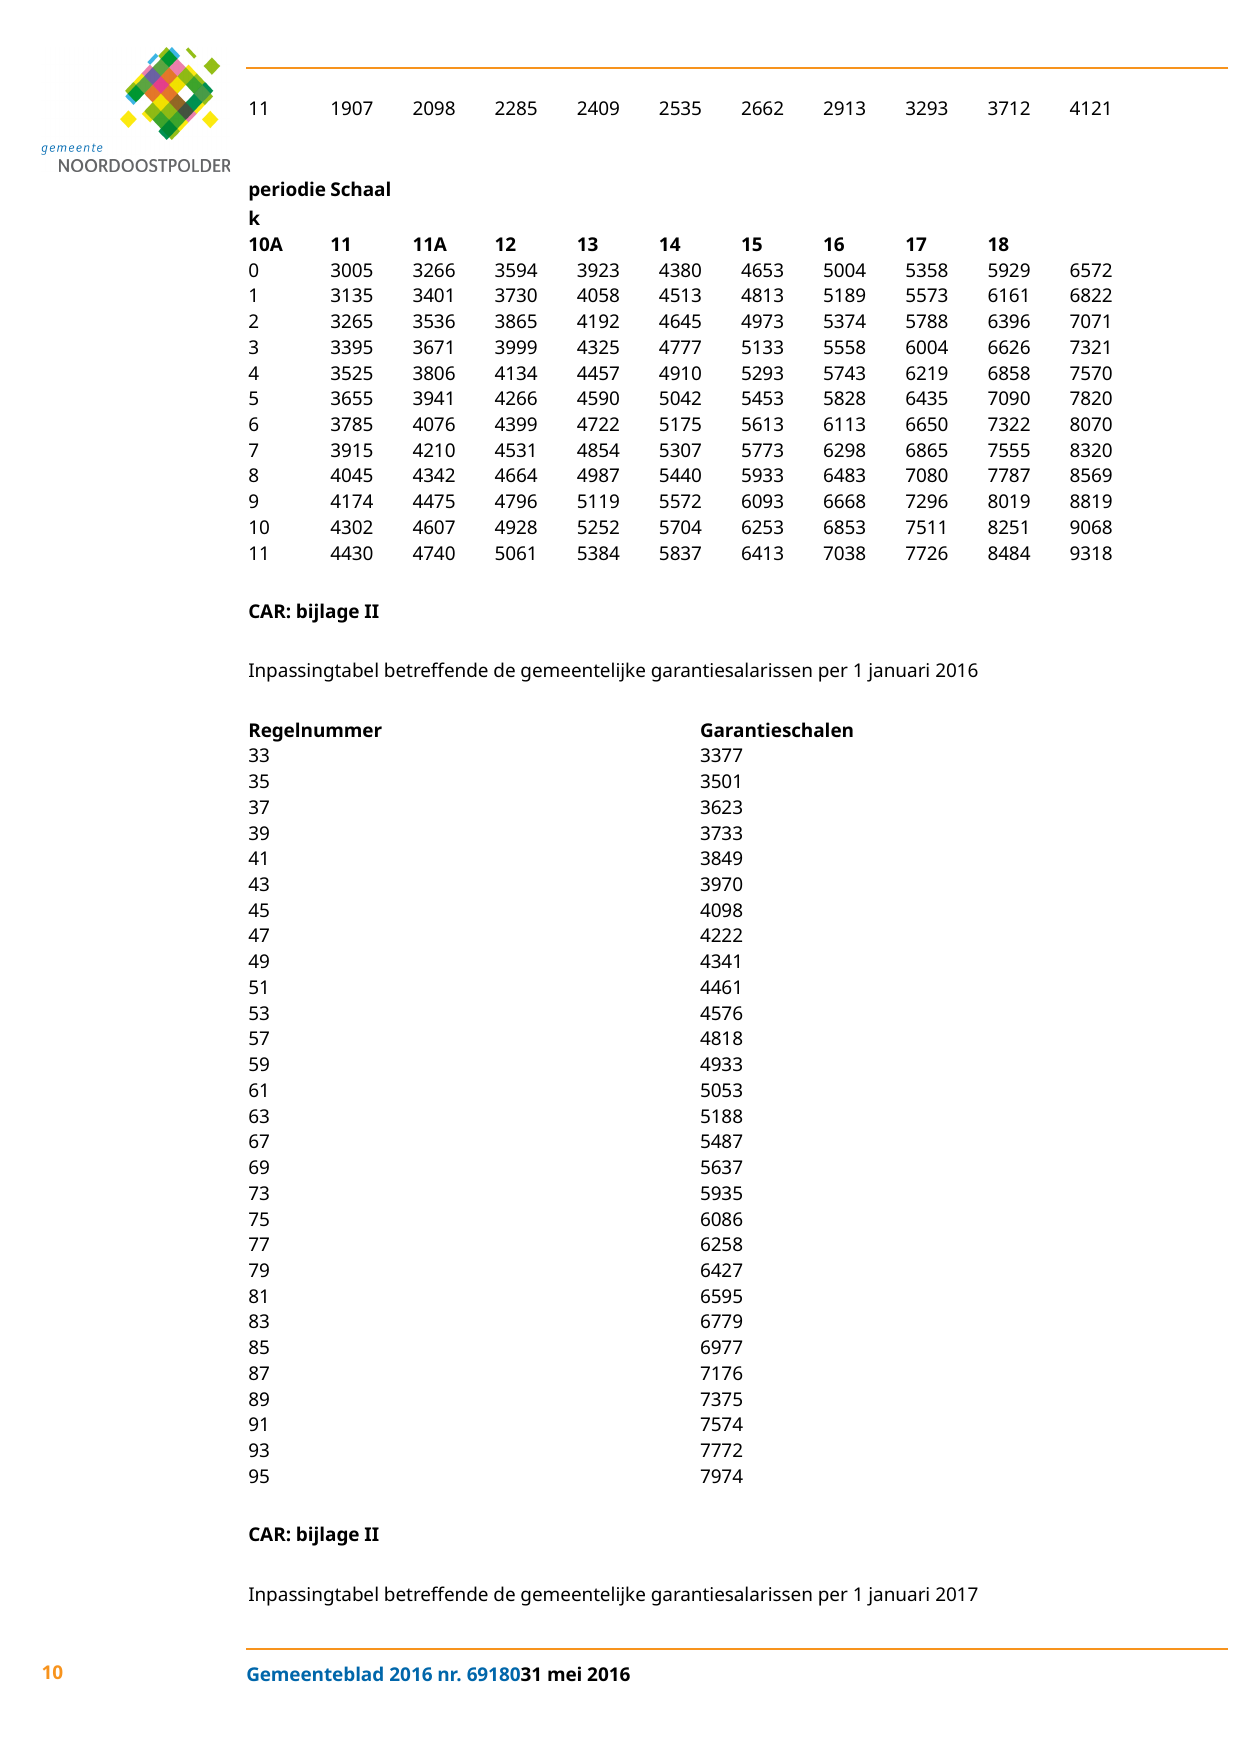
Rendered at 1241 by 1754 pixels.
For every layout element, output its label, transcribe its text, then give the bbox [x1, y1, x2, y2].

table_cell 5252 [577, 514, 659, 540]
table_cell 6298 [823, 437, 905, 463]
table_cell 7176 [700, 1360, 1152, 1386]
table_cell 61 [248, 1077, 700, 1103]
table_cell 6113 [823, 411, 905, 437]
table_cell 3671 [412, 334, 494, 360]
table_cell 1907 [330, 95, 412, 121]
table_cell 3806 [412, 360, 494, 386]
table_cell 2 [248, 308, 330, 334]
table_cell 6427 [700, 1257, 1152, 1283]
table_cell 6483 [823, 463, 905, 488]
table_cell 9318 [1069, 540, 1152, 566]
table_cell 5933 [741, 463, 823, 488]
table_cell 45 [248, 897, 700, 923]
table_cell 4645 [659, 308, 741, 334]
table_cell 4513 [659, 283, 741, 308]
table_cell 53 [248, 1000, 700, 1026]
table_cell 6253 [741, 514, 823, 540]
table_cell 5053 [700, 1077, 1152, 1103]
table_cell 3501 [700, 768, 1152, 794]
table_cell 5189 [823, 283, 905, 308]
table_cell 4325 [577, 334, 659, 360]
table_cell 4341 [700, 949, 1152, 974]
table_cell 6 [248, 411, 330, 437]
table_cell [330, 121, 412, 146]
table_cell Schaal [330, 146, 412, 231]
table_cell 3970 [700, 871, 1152, 897]
table_cell 3401 [412, 283, 494, 308]
table_cell 3594 [494, 257, 577, 283]
table_header Garantieschalen [700, 717, 1152, 743]
table_cell 47 [248, 923, 700, 948]
table_cell 6822 [1069, 283, 1152, 308]
table_cell 17 [905, 231, 987, 257]
table_cell 5307 [659, 437, 741, 463]
table_cell 5572 [659, 489, 741, 514]
table_cell 3999 [494, 334, 577, 360]
table_cell 6650 [905, 411, 987, 437]
table_cell 14 [659, 231, 741, 257]
table_cell 85 [248, 1334, 700, 1360]
table_cell 3712 [987, 95, 1069, 121]
table_cell 4302 [330, 514, 412, 540]
table_cell 51 [248, 974, 700, 1000]
table_cell 8320 [1069, 437, 1152, 463]
table_cell 5042 [659, 386, 741, 411]
table_cell 6435 [905, 386, 987, 411]
table_cell 63 [248, 1103, 700, 1128]
table_cell 7974 [700, 1463, 1152, 1489]
table_cell 7080 [905, 463, 987, 488]
table_cell 11 [248, 540, 330, 566]
table_cell 5133 [741, 334, 823, 360]
table_cell 5935 [700, 1180, 1152, 1206]
table_cell [823, 121, 905, 146]
table_cell 5384 [577, 540, 659, 566]
table_cell 5773 [741, 437, 823, 463]
table_cell 3923 [577, 257, 659, 283]
table_cell 37 [248, 794, 700, 820]
table_cell 5374 [823, 308, 905, 334]
text Inpassingtabel betreffende de gemeentelijke garantiesalarissen per 1 januari 2017 [248, 1581, 1152, 1606]
table_cell 4531 [494, 437, 577, 463]
table_cell 91 [248, 1412, 700, 1437]
table_cell 7321 [1069, 334, 1152, 360]
table_cell [494, 121, 577, 146]
table_cell 10A [248, 231, 330, 257]
table_cell 35 [248, 768, 700, 794]
table_cell 75 [248, 1206, 700, 1231]
table_cell 4121 [1069, 95, 1152, 121]
table_cell 10 [248, 514, 330, 540]
table_cell 8569 [1069, 463, 1152, 488]
table_cell [577, 121, 659, 146]
table_cell 8819 [1069, 489, 1152, 514]
table_cell 11 [248, 95, 330, 121]
table_cell 4461 [700, 974, 1152, 1000]
table_cell 2285 [494, 95, 577, 121]
table_cell 5704 [659, 514, 741, 540]
table_cell 9068 [1069, 514, 1152, 540]
table_cell 4854 [577, 437, 659, 463]
table_cell 5837 [659, 540, 741, 566]
table_cell 4058 [577, 283, 659, 308]
table_cell 7296 [905, 489, 987, 514]
table_cell 5573 [905, 283, 987, 308]
table_cell 87 [248, 1360, 700, 1386]
table_cell 4399 [494, 411, 577, 437]
table_cell 5743 [823, 360, 905, 386]
table_cell [741, 121, 823, 146]
table_cell 2098 [412, 95, 494, 121]
table_cell 59 [248, 1051, 700, 1077]
table_cell 4722 [577, 411, 659, 437]
table_cell 3293 [905, 95, 987, 121]
table_cell 5828 [823, 386, 905, 411]
table_cell 5613 [741, 411, 823, 437]
table_cell 3135 [330, 283, 412, 308]
table_cell 7820 [1069, 386, 1152, 411]
table_cell 6779 [700, 1309, 1152, 1334]
table_cell 8251 [987, 514, 1069, 540]
table_cell 5004 [823, 257, 905, 283]
table_cell 3733 [700, 820, 1152, 846]
table_cell 4342 [412, 463, 494, 488]
table_cell 3395 [330, 334, 412, 360]
table_cell 4076 [412, 411, 494, 437]
table_cell 4457 [577, 360, 659, 386]
text CAR: bijlage II [248, 1522, 1152, 1547]
table_cell 4664 [494, 463, 577, 488]
table_cell 49 [248, 949, 700, 974]
table_cell 3785 [330, 411, 412, 437]
table_cell [248, 121, 330, 146]
table_cell 67 [248, 1129, 700, 1154]
table_cell 5188 [700, 1103, 1152, 1128]
table_cell 6977 [700, 1334, 1152, 1360]
table_cell 4045 [330, 463, 412, 488]
table_cell 3005 [330, 257, 412, 283]
table_cell 4987 [577, 463, 659, 488]
table_cell 11A [412, 231, 494, 257]
table_cell 5175 [659, 411, 741, 437]
table_cell 4266 [494, 386, 577, 411]
table_cell [1069, 121, 1152, 146]
table_cell 5293 [741, 360, 823, 386]
table_cell 6258 [700, 1231, 1152, 1257]
table_cell 5637 [700, 1154, 1152, 1180]
table_cell 6572 [1069, 257, 1152, 283]
table_cell 8019 [987, 489, 1069, 514]
table_cell 3941 [412, 386, 494, 411]
table_cell 3623 [700, 794, 1152, 820]
table_cell 89 [248, 1386, 700, 1412]
table_cell 7555 [987, 437, 1069, 463]
table_cell [987, 121, 1069, 146]
table_cell 7574 [700, 1412, 1152, 1437]
table_cell 39 [248, 820, 700, 846]
table_cell 5929 [987, 257, 1069, 283]
table_cell [659, 121, 741, 146]
table_cell 3265 [330, 308, 412, 334]
table_cell 3730 [494, 283, 577, 308]
table_cell 5453 [741, 386, 823, 411]
table_cell 6161 [987, 283, 1069, 308]
table_cell 4590 [577, 386, 659, 411]
table_cell 3525 [330, 360, 412, 386]
table_cell 7570 [1069, 360, 1152, 386]
table_cell 4 [248, 360, 330, 386]
table_cell [412, 121, 494, 146]
table_cell 6413 [741, 540, 823, 566]
table_cell 4740 [412, 540, 494, 566]
table_cell 4380 [659, 257, 741, 283]
table_cell 7090 [987, 386, 1069, 411]
table_cell 41 [248, 846, 700, 871]
table_cell 4973 [741, 308, 823, 334]
table_cell 4576 [700, 1000, 1152, 1026]
table_cell [905, 121, 987, 146]
table_cell 4134 [494, 360, 577, 386]
table_cell 7071 [1069, 308, 1152, 334]
table_cell periodiek [248, 146, 330, 231]
table_cell 2409 [577, 95, 659, 121]
table_cell 4796 [494, 489, 577, 514]
table_cell 3536 [412, 308, 494, 334]
table_cell 57 [248, 1026, 700, 1051]
table_cell 5788 [905, 308, 987, 334]
table_cell 83 [248, 1309, 700, 1334]
table_cell 12 [494, 231, 577, 257]
table_cell 73 [248, 1180, 700, 1206]
table_cell 4933 [700, 1051, 1152, 1077]
table_cell 11 [330, 231, 412, 257]
table_cell 93 [248, 1437, 700, 1463]
text Inpassingtabel betreffende de gemeentelijke garantiesalarissen per 1 januari 2016 [248, 658, 1152, 683]
table_cell 77 [248, 1231, 700, 1257]
table_cell 8484 [987, 540, 1069, 566]
table_cell 4910 [659, 360, 741, 386]
table_cell 7 [248, 437, 330, 463]
table_cell 6004 [905, 334, 987, 360]
text CAR: bijlage II [248, 598, 1152, 624]
table_cell 4210 [412, 437, 494, 463]
table_header Regelnummer [248, 717, 700, 743]
table_cell 5487 [700, 1129, 1152, 1154]
table_cell 4653 [741, 257, 823, 283]
table_cell 7322 [987, 411, 1069, 437]
table_cell 6858 [987, 360, 1069, 386]
table_cell 6396 [987, 308, 1069, 334]
table_cell 2913 [823, 95, 905, 121]
table_cell 5358 [905, 257, 987, 283]
table_cell 4430 [330, 540, 412, 566]
table_cell 7038 [823, 540, 905, 566]
table_cell 6865 [905, 437, 987, 463]
table_cell 15 [741, 231, 823, 257]
table_cell 7787 [987, 463, 1069, 488]
table_cell 4813 [741, 283, 823, 308]
table_cell 7726 [905, 540, 987, 566]
table_cell 18 [987, 231, 1069, 257]
table_cell 4475 [412, 489, 494, 514]
table_cell 7511 [905, 514, 987, 540]
table_cell 2535 [659, 95, 741, 121]
table_cell 33 [248, 743, 700, 768]
table_cell 4818 [700, 1026, 1152, 1051]
table_cell 81 [248, 1283, 700, 1309]
table_cell 69 [248, 1154, 700, 1180]
table_cell 2662 [741, 95, 823, 121]
table_cell 79 [248, 1257, 700, 1283]
table_cell 6093 [741, 489, 823, 514]
table_cell 3266 [412, 257, 494, 283]
table_cell 6595 [700, 1283, 1152, 1309]
table_cell 4777 [659, 334, 741, 360]
table_cell 4607 [412, 514, 494, 540]
table_cell 7772 [700, 1437, 1152, 1463]
picture [41, 47, 231, 172]
table_cell 95 [248, 1463, 700, 1489]
table_cell 4222 [700, 923, 1152, 948]
table_cell 6668 [823, 489, 905, 514]
table_cell 5061 [494, 540, 577, 566]
table_cell 43 [248, 871, 700, 897]
table_cell 13 [577, 231, 659, 257]
table_cell 4098 [700, 897, 1152, 923]
table_cell 4192 [577, 308, 659, 334]
table_cell 4174 [330, 489, 412, 514]
table_cell 8070 [1069, 411, 1152, 437]
table_cell 1 [248, 283, 330, 308]
table_cell 5558 [823, 334, 905, 360]
table_cell 5 [248, 386, 330, 411]
table_cell 3915 [330, 437, 412, 463]
table_cell 5119 [577, 489, 659, 514]
table_cell 9 [248, 489, 330, 514]
table_cell 6086 [700, 1206, 1152, 1231]
table_cell 7375 [700, 1386, 1152, 1412]
table_cell 6853 [823, 514, 905, 540]
table_cell 16 [823, 231, 905, 257]
table_cell 3865 [494, 308, 577, 334]
table_cell 6219 [905, 360, 987, 386]
table_cell 3 [248, 334, 330, 360]
table_cell 0 [248, 257, 330, 283]
table_cell 3377 [700, 743, 1152, 768]
table_cell 4928 [494, 514, 577, 540]
table_cell 5440 [659, 463, 741, 488]
table_cell 6626 [987, 334, 1069, 360]
table_cell 3655 [330, 386, 412, 411]
table_cell 8 [248, 463, 330, 488]
table_cell 3849 [700, 846, 1152, 871]
